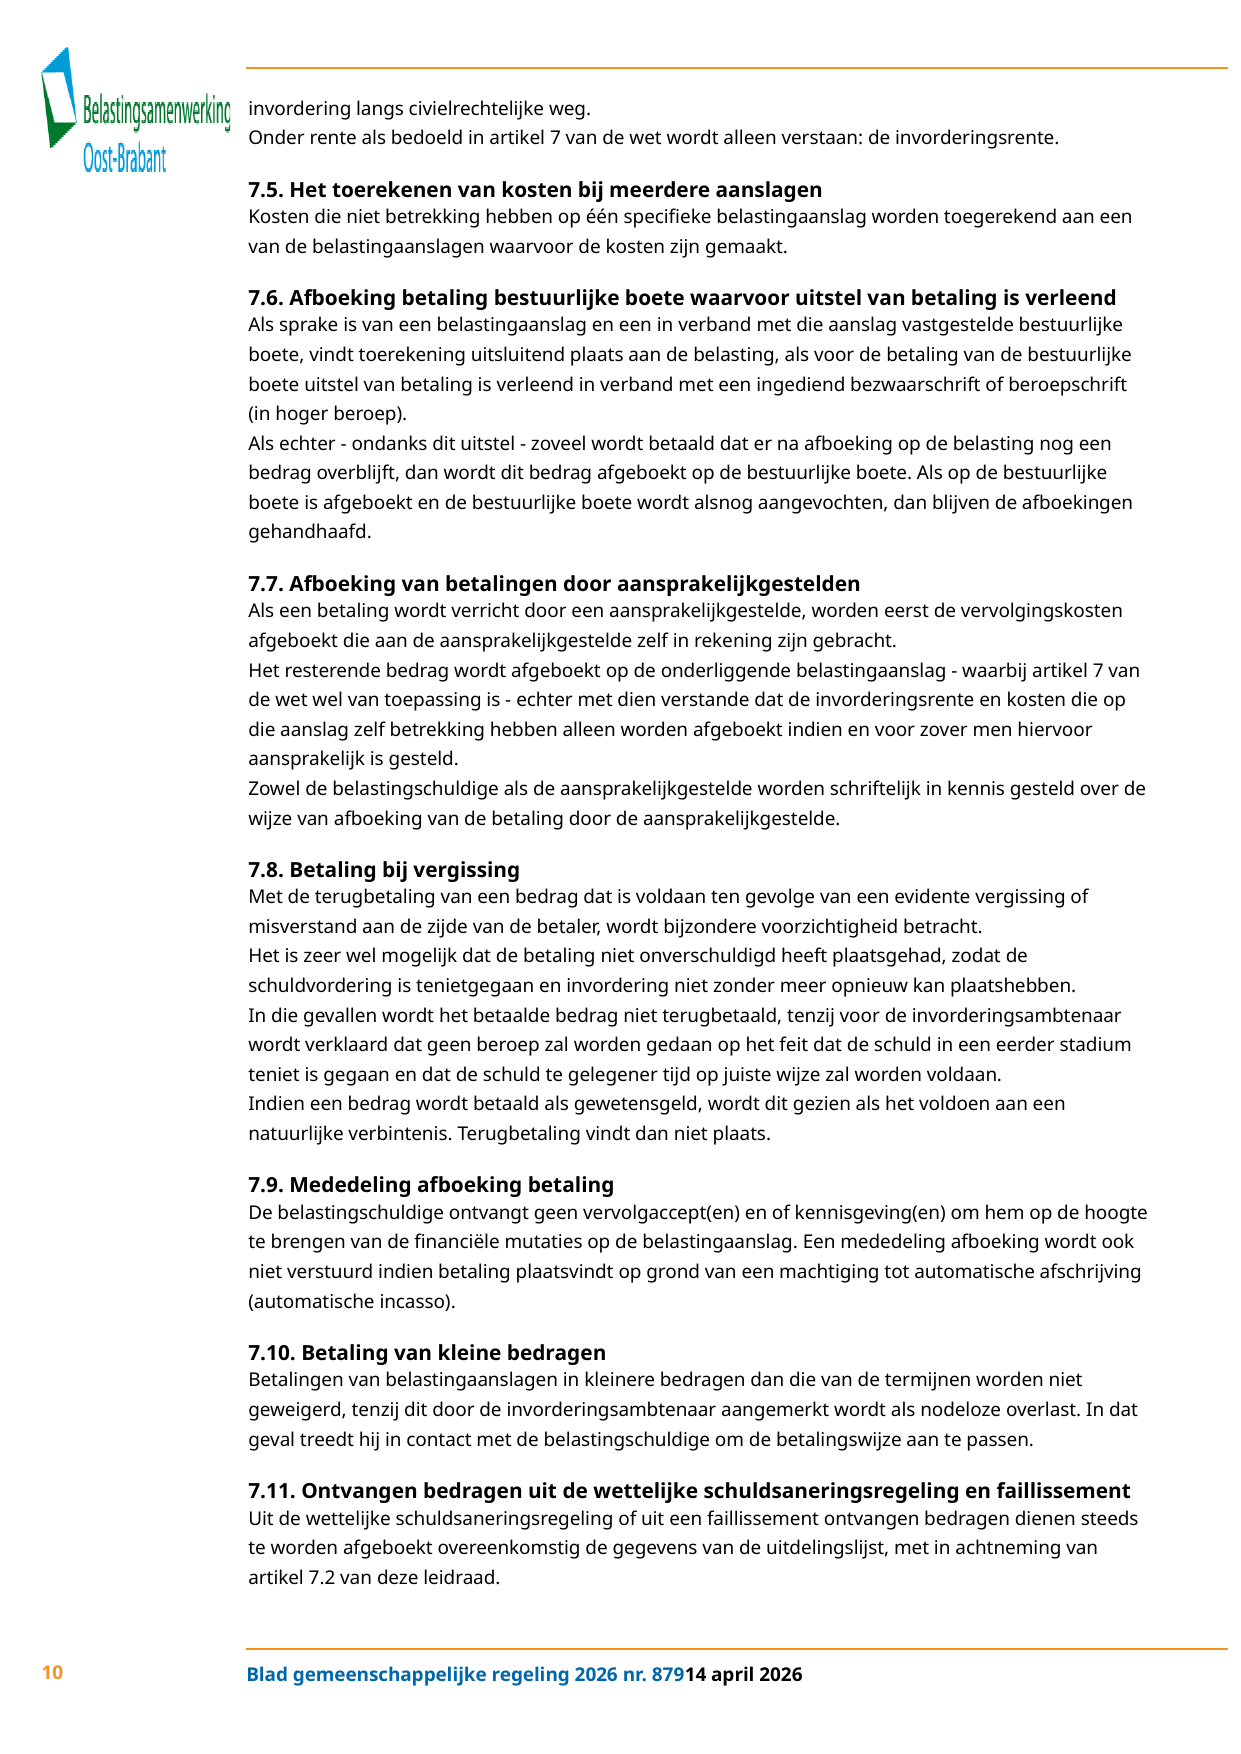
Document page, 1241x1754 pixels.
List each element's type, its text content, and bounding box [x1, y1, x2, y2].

text 7.8. Betaling bij vergissing [248, 855, 1152, 883]
text Uit de wettelijke schuldsaneringsregeling of uit een faillissement ontvangen bedragen dienen steeds te worden afgeboekt overeenkomstig de gegevens van de uitdelingslijst, met in achtneming van artikel 7.2 van deze leidraad. [248, 1505, 1152, 1589]
text 7.7. Afboeking van betalingen door aansprakelijkgestelden [248, 569, 1152, 598]
picture [129, 155, 134, 172]
text Indien een bedrag wordt betaald als gewetensgeld, wordt dit gezien als het voldoen aan een natuurlijke verbintenis. Terugbetaling vindt dan niet plaats. [248, 1091, 1152, 1146]
text invordering langs civielrechtelijke weg. [248, 95, 1152, 121]
text 7.11. Ontvangen bedragen uit de wettelijke schuldsaneringsregeling en faillissement [248, 1476, 1152, 1505]
text In die gevallen wordt het betaalde bedrag niet terugbetaald, tenzij voor de invorderingsambtenaar wordt verklaard dat geen beroep zal worden gedaan op het feit dat de schuld in een eerder stadium teniet is gegaan en dat de schuld te gelegener tijd op juiste wijze zal worden voldaan. [248, 1002, 1152, 1087]
text Het resterende bedrag wordt afgeboekt op de onderliggende belastingaanslag - waarbij artikel 7 van de wet wel van toepassing is - echter met dien verstande dat de invorderingsrente en kosten die op die aanslag zelf betrekking hebben alleen worden afgeboekt indien en voor zover men hiervoor aansprakelijk is gesteld. [248, 657, 1152, 771]
picture [100, 161, 105, 172]
text Zowel de belastingschuldige als de aansprakelijkgestelde worden schriftelijk in kennis gesteld over de wijze van afboeking van de betaling door de aansprakelijkgestelde. [248, 775, 1152, 830]
text Betalingen van belastingaanslagen in kleinere bedragen dan die van de termijnen worden niet geweigerd, tenzij dit door de invorderingsambtenaar aangemerkt wordt als nodeloze overlast. In dat geval treedt hij in contact met de belastingschuldige om de betalingswijze aan te passen. [248, 1367, 1152, 1452]
picture [86, 146, 91, 169]
text 7.5. Het toerekenen van kosten bij meerdere aanslagen [248, 175, 1152, 203]
text 7.10. Betaling van kleine bedragen [248, 1338, 1152, 1367]
picture [41, 47, 231, 172]
text Onder rente als bedoeld in artikel 7 van de wet wordt alleen verstaan: de invorderingsrente. [248, 124, 1152, 150]
text Het is zeer wel mogelijk dat de betaling niet onverschuldigd heeft plaatsgehad, zodat de schuldvordering is tenietgegaan en invordering niet zonder meer opnieuw kan plaatshebben. [248, 943, 1152, 998]
text Met de terugbetaling van een bedrag dat is voldaan ten gevolge van een evidente vergissing of misverstand aan de zijde van de betaler, wordt bijzondere voorzichtigheid betracht. [248, 883, 1152, 939]
text De belastingschuldige ontvangt geen vervolgaccept(en) en of kennisgeving(en) om hem op de hoogte te brengen van de financiële mutaties op de belastingaanslag. Een mededeling afboeking wordt ook niet verstuurd indien betaling plaatsvindt op grond van een machtiging tot automatische afschrijving (automatische incasso). [248, 1199, 1152, 1313]
text Als een betaling wordt verricht door een aansprakelijkgestelde, worden eerst de vervolgingskosten afgeboekt die aan de aansprakelijkgestelde zelf in rekening zijn gebracht. [248, 598, 1152, 653]
text 7.6. Afboeking betaling bestuurlijke boete waarvoor uitstel van betaling is verleend [248, 283, 1152, 312]
text Als sprake is van een belastingaanslag en een in verband met die aanslag vastgestelde bestuurlijke boete, vindt toerekening uitsluitend plaats aan de belasting, als voor de betaling van de bestuurlijke boete uitstel van betaling is verleend in verband met een ingediend bezwaarschrift of beroepschrift (in hoger beroep). [248, 312, 1152, 426]
text 7.9. Mededeling afboeking betaling [248, 1171, 1152, 1199]
text Als echter - ondanks dit uitstel - zoveel wordt betaald dat er na afboeking op de belasting nog een bedrag overblijft, dan wordt dit bedrag afgeboekt op de bestuurlijke boete. Als op de bestuurlijke boete is afgeboekt en de bestuurlijke boete wordt alsnog aangevochten, dan blijven de afboekingen gehandhaafd. [248, 430, 1152, 544]
text Kosten die niet betrekking hebben op één specifieke belastingaanslag worden toegerekend aan een van de belastingaanslagen waarvoor de kosten zijn gemaakt. [248, 203, 1152, 258]
picture [91, 163, 96, 172]
